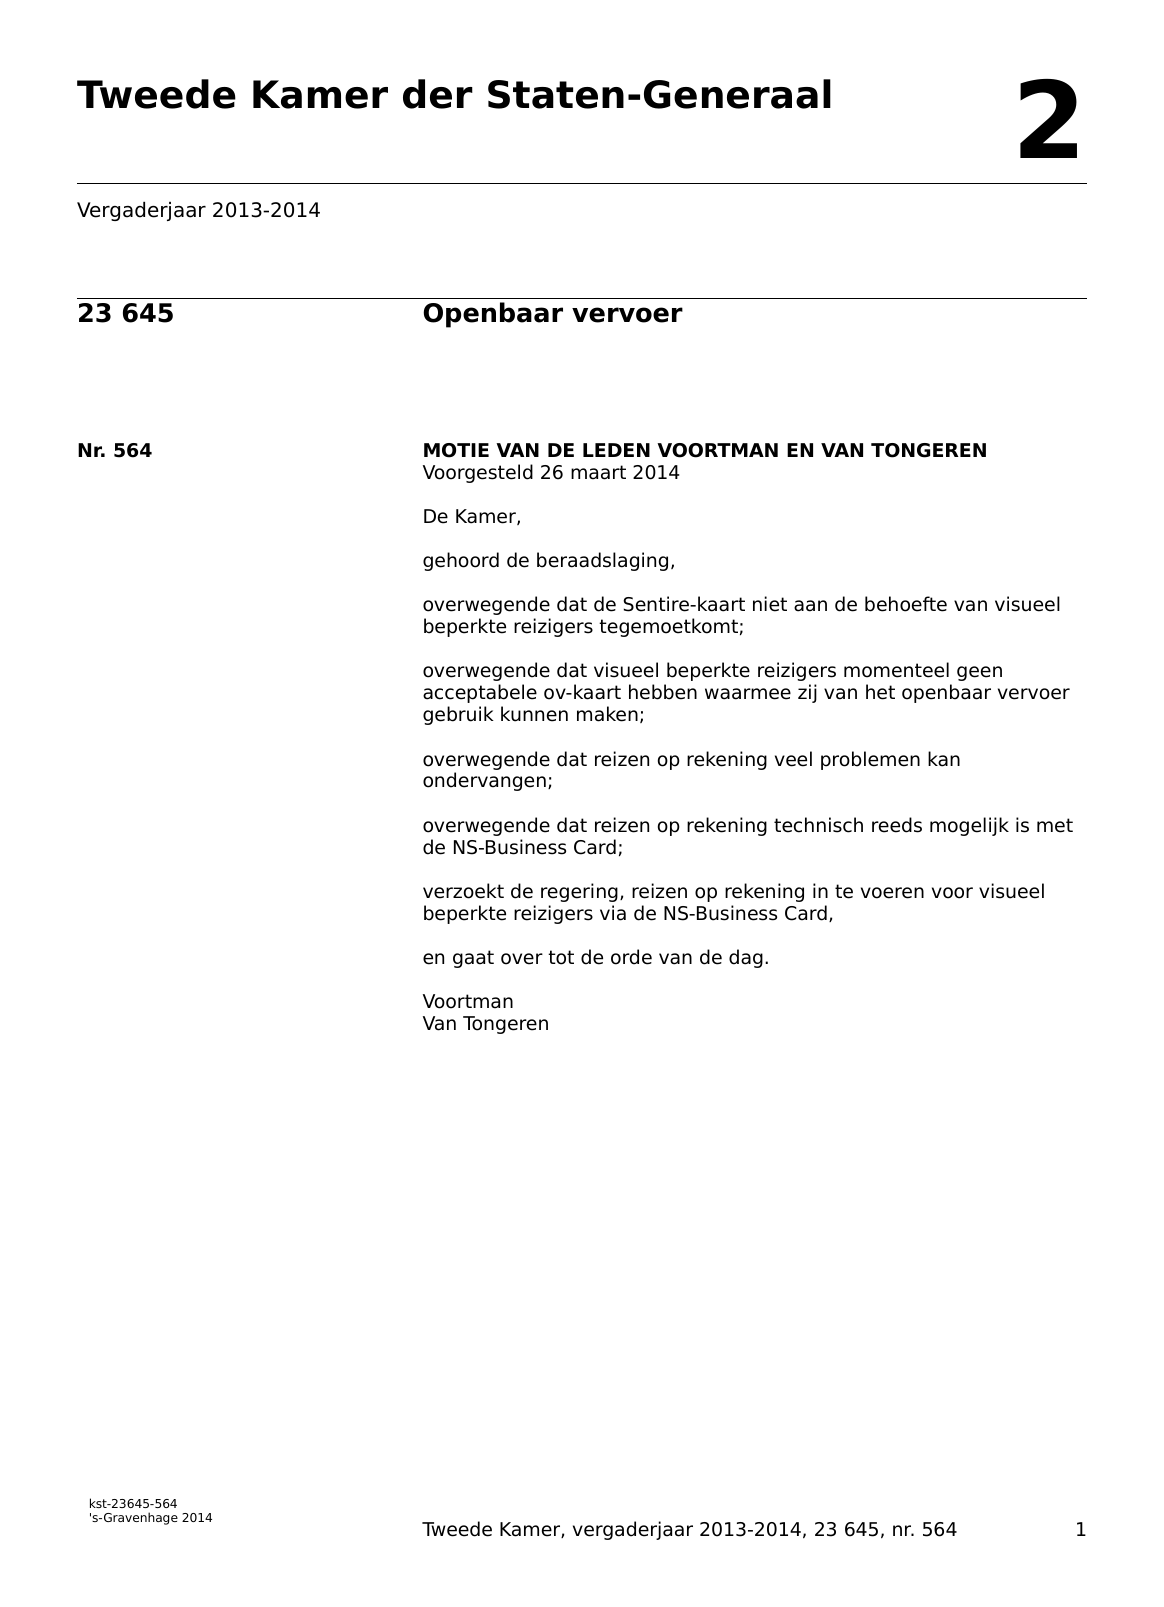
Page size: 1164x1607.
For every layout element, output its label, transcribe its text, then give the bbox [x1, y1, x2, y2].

text 's-Gravenhage 2014 [88, 1511, 323, 1525]
subtitle 23 645 Openbaar vervoer [77, 299, 1087, 329]
text en gaat over tot de orde van de dag. [422, 947, 1087, 969]
table_cell Vergaderjaar 2013-2014 [77, 184, 1087, 298]
text overwegende dat reizen op rekening technisch reeds mogelijk is met de NS-Business Card; [422, 814, 1087, 858]
text verzoekt de regering, reizen op rekening in te voeren voor visueel beperkte reizigers via de NS-Business Card, [422, 881, 1087, 925]
text De Kamer, [422, 506, 1087, 528]
text Voortman [422, 991, 1087, 1013]
text gehoord de beraadslaging, [422, 550, 1087, 572]
text overwegende dat de Sentire-kaart niet aan de behoefte van visueel beperkte reizigers tegemoetkomt; [422, 594, 1087, 638]
text kst-23645-564 [88, 1497, 323, 1511]
text Van Tongeren [422, 1013, 1087, 1035]
text Voorgesteld 26 maart 2014 [422, 462, 1087, 484]
subtitle Nr. 564 MOTIE VAN DE LEDEN VOORTMAN EN VAN TONGEREN [77, 440, 1087, 462]
table_header 2 [886, 59, 1087, 183]
text overwegende dat reizen op rekening veel problemen kan ondervangen; [422, 748, 1087, 792]
text overwegende dat visueel beperkte reizigers momenteel geen acceptabele ov-kaart hebben waarmee zij van het openbaar vervoer gebruik kunnen maken; [422, 660, 1087, 726]
table_header Tweede Kamer der Staten-Generaal [77, 59, 886, 183]
